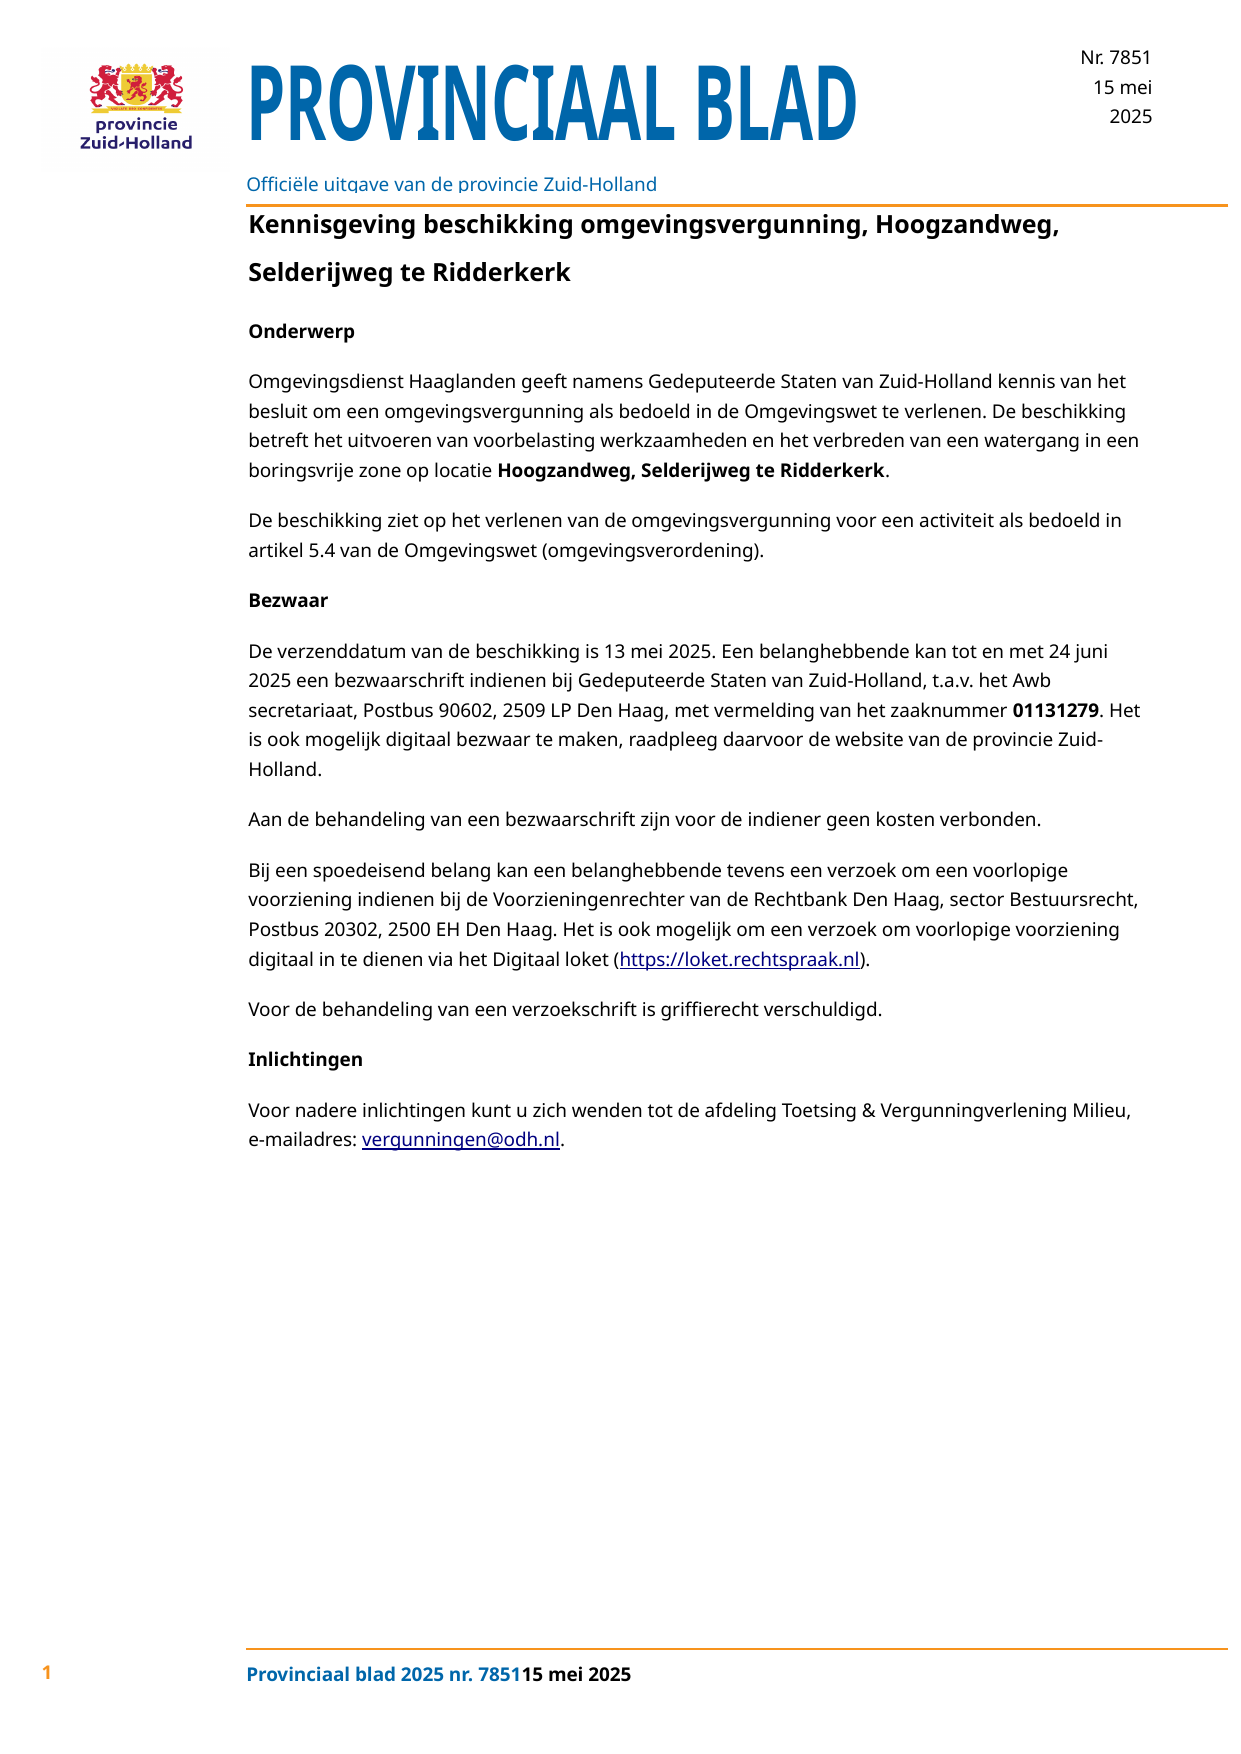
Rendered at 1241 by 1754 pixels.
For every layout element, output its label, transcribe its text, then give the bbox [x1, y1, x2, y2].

text De beschikking ziet op het verlenen van de omgevingsvergunning voor een activiteit als bedoeld in artikel 5.4 van de Omgevingswet (omgevingsverordening). [248, 507, 1152, 563]
picture [41, 47, 231, 172]
text Bezwaar [248, 587, 1152, 613]
text Kennisgeving beschikking omgevingsvergunning, Hoogzandweg, Selderijweg te Ridderkerk [248, 207, 1152, 288]
text Omgevingsdienst Haaglanden geeft namens Gedeputeerde Staten van Zuid-Holland kennis van het besluit om een omgevingsvergunning als bedoeld in de Omgevingswet te verlenen. De beschikking betreft het uitvoeren van voorbelasting werkzaamheden en het verbreden van een watergang in een boringsvrije zone op locatie Hoogzandweg, Selderijweg te Ridderkerk. [248, 368, 1152, 483]
text Onderwerp [248, 318, 1152, 344]
text Aan de behandeling van een bezwaarschrift zijn voor de indiener geen kosten verbonden. [248, 807, 1152, 832]
text Voor de behandeling van een verzoekschrift is griffierecht verschuldigd. [248, 996, 1152, 1022]
text Voor nadere inlichtingen kunt u zich wenden tot de afdeling Toetsing & Vergunningverlening Milieu, e-mailadres: vergunningen@odh.nl. [248, 1097, 1152, 1152]
text De verzenddatum van de beschikking is 13 mei 2025. Een belanghebbende kan tot en met 24 juni 2025 een bezwaarschrift indienen bij Gedeputeerde Staten van Zuid-Holland, t.a.v. het Awb secretariaat, Postbus 90602, 2509 LP Den Haag, met vermelding van het zaaknummer 01131279. Het is ook mogelijk digitaal bezwaar te maken, raadpleeg daarvoor de website van de provincie Zuid-Holland. [248, 638, 1152, 782]
text Bij een spoedeisend belang kan een belanghebbende tevens een verzoek om een voorlopige voorziening indienen bij de Voorzieningenrechter van de Rechtbank Den Haag, sector Bestuursrecht, Postbus 20302, 2500 EH Den Haag. Het is ook mogelijk om een verzoek om voorlopige voorziening digitaal in te dienen via het Digitaal loket (https://loket.rechtspraak.nl). [248, 857, 1152, 972]
text Inlichtingen [248, 1047, 1152, 1072]
